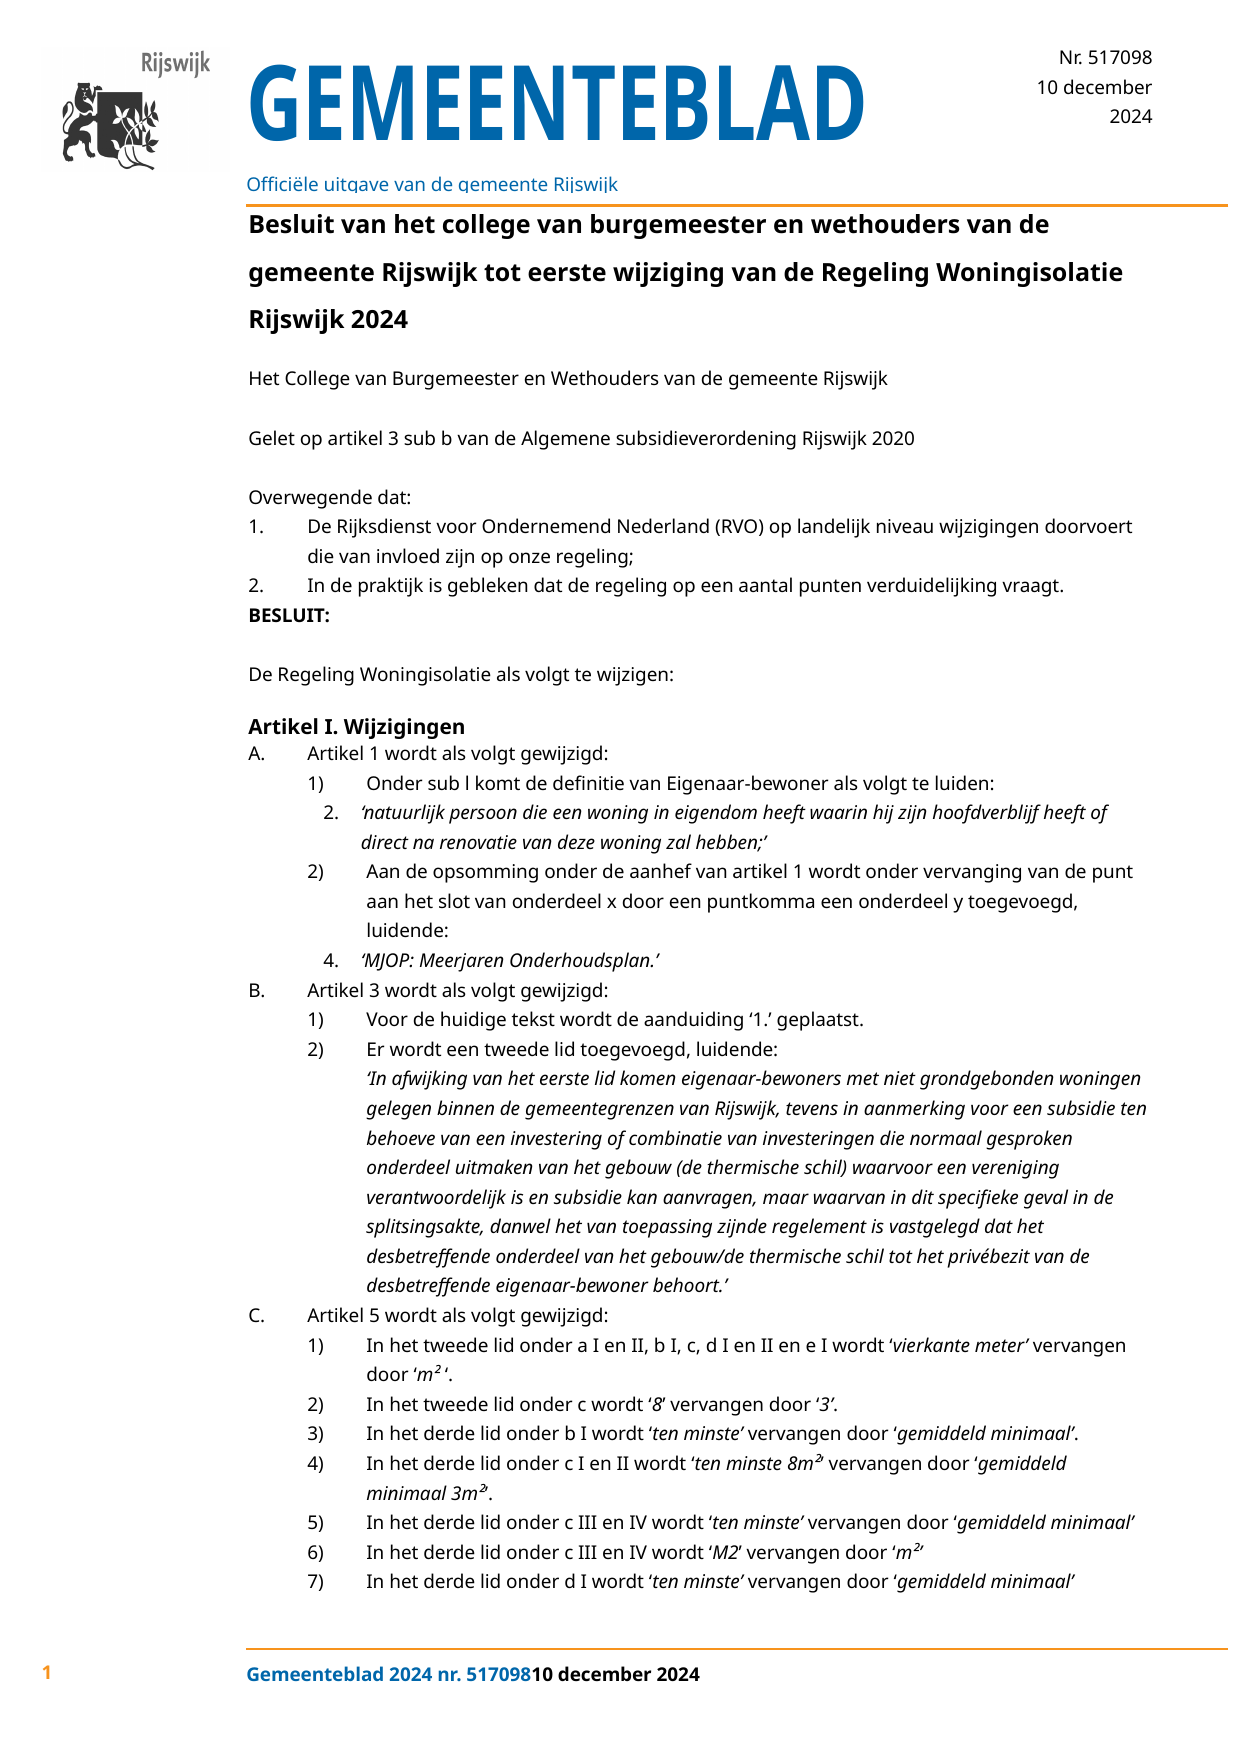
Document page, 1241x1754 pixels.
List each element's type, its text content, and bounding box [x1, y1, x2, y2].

text Artikel I. Wijzigingen [248, 712, 1152, 740]
list Voor de huidige tekst wordt de aanduiding ‘1.’ geplaatst. [307, 1006, 1152, 1032]
list In het derde lid onder b I wordt ‘ten minste’ vervangen door ‘gemiddeld minimaal’. [307, 1421, 1152, 1446]
list In het derde lid onder c III en IV wordt ‘M2’ vervangen door ‘m²’ [307, 1539, 1152, 1565]
list In het tweede lid onder c wordt ‘8’ vervangen door ‘3’. [307, 1391, 1152, 1417]
list In de praktijk is gebleken dat de regeling op een aantal punten verduidelijking vraagt. [248, 573, 1152, 598]
list Aan de opsomming onder de aanhef van artikel 1 wordt onder vervanging van de punt aan het slot van onderdeel x door een puntkomma een onderdeel y toegevoegd, luidende: [307, 858, 1152, 943]
text De Regeling Woningisolatie als volgt te wijzigen: [248, 661, 1152, 687]
list Onder sub l komt de definitie van Eigenaar-bewoner als volgt te luiden: [307, 770, 1152, 796]
list Artikel 1 wordt als volgt gewijzigd: [248, 740, 1152, 766]
list Er wordt een tweede lid toegevoegd, luidende: [307, 1036, 1152, 1062]
list ‘natuurlijk persoon die een woning in eigendom heeft waarin hij zijn hoofdverblijf heeft of direct na renovatie van deze woning zal hebben;’ [323, 799, 1152, 855]
text Besluit van het college van burgemeester en wethouders van de gemeente Rijswijk tot eerste wijziging van de Regeling Woningisolatie Rijswijk 2024 [248, 207, 1152, 336]
text Overwegende dat: [248, 484, 1152, 509]
text BESLUIT: [248, 602, 1152, 628]
list ‘In afwijking van het eerste lid komen eigenaar-bewoners met niet grondgebonden woningen gelegen binnen de gemeentegrenzen van Rijswijk, tevens in aanmerking voor een subsidie ten behoeve van een investering of combinatie van investeringen die normaal gesproken onderdeel uitmaken van het gebouw (de thermische schil) waarvoor een vereniging verantwoordelijk is en subsidie kan aanvragen, maar waarvan in dit specifieke geval in de splitsingsakte, danwel het van toepassing zijnde regelement is vastgelegd dat het desbetreffende onderdeel van het gebouw/de thermische schil tot het privébezit van de desbetreffende eigenaar-bewoner behoort.’ [307, 1066, 1152, 1298]
list In het derde lid onder c III en IV wordt ‘ten minste’ vervangen door ‘gemiddeld minimaal’ [307, 1509, 1152, 1535]
list De Rijksdienst voor Ondernemend Nederland (RVO) op landelijk niveau wijzigingen doorvoert die van invloed zijn op onze regeling; [248, 513, 1152, 569]
list Artikel 5 wordt als volgt gewijzigd: [248, 1302, 1152, 1328]
list In het derde lid onder d I wordt ‘ten minste’ vervangen door ‘gemiddeld minimaal’ [307, 1568, 1152, 1594]
list ‘MJOP: Meerjaren Onderhoudsplan.’ [323, 947, 1152, 973]
list In het tweede lid onder a I en II, b I, c, d I en II en e I wordt ‘vierkante meter’ vervangen door ‘m² ‘. [307, 1332, 1152, 1387]
picture [41, 47, 231, 172]
text Het College van Burgemeester en Wethouders van de gemeente Rijswijk [248, 366, 1152, 391]
list In het derde lid onder c I en II wordt ‘ten minste 8m²’ vervangen door ‘gemiddeld minimaal 3m²’. [307, 1450, 1152, 1506]
text Gelet op artikel 3 sub b van de Algemene subsidieverordening Rijswijk 2020 [248, 425, 1152, 450]
list Artikel 3 wordt als volgt gewijzigd: [248, 977, 1152, 1003]
